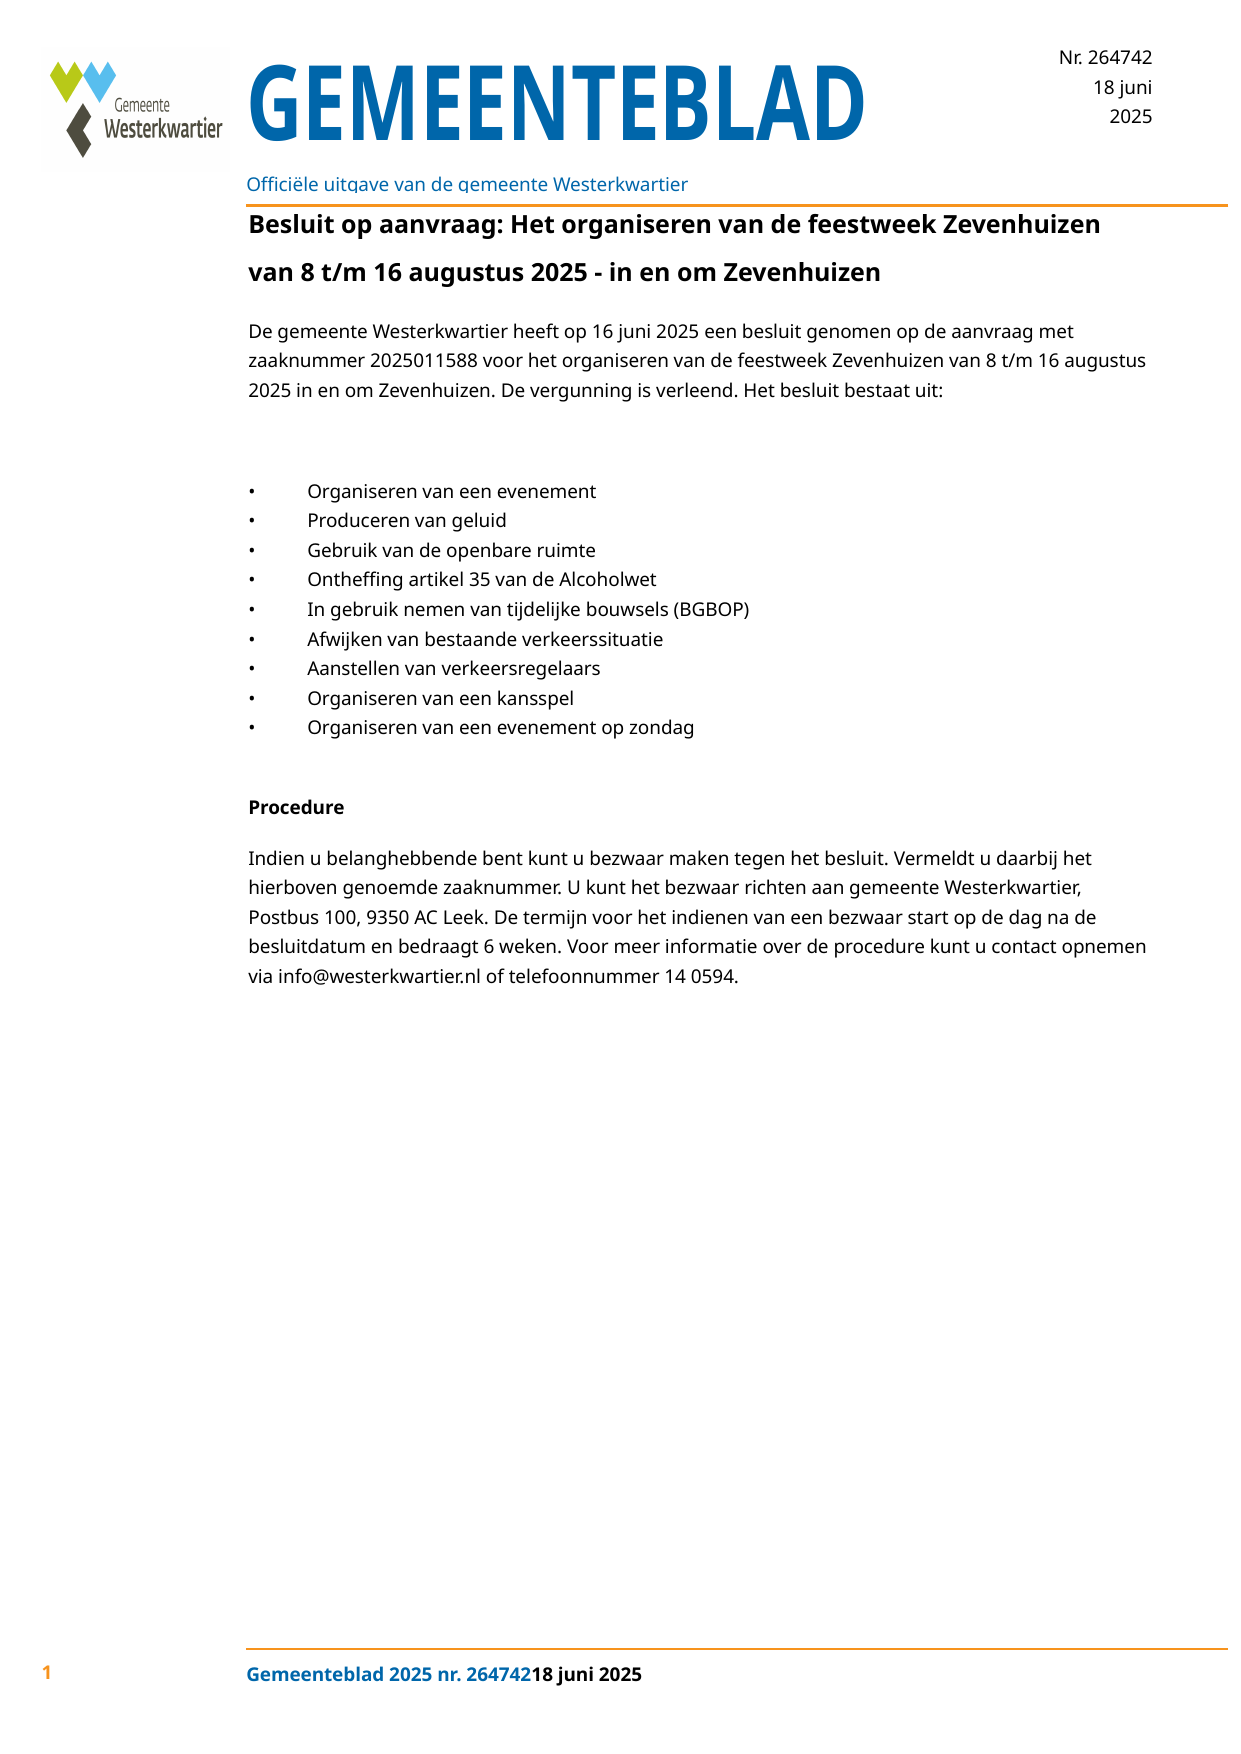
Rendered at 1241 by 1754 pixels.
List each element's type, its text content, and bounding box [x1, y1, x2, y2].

list Ontheffing artikel 35 van de Alcoholwet [248, 567, 1152, 592]
list Gebruik van de openbare ruimte [248, 537, 1152, 563]
text Procedure [248, 794, 1152, 820]
list Produceren van geluid [248, 507, 1152, 533]
list Afwijken van bestaande verkeerssituatie [248, 626, 1152, 652]
list Organiseren van een evenement [248, 478, 1152, 504]
text Indien u belanghebbende bent kunt u bezwaar maken tegen het besluit. Vermeldt u daarbij het hierboven genoemde zaaknummer. U kunt het bezwaar richten aan gemeente Westerkwartier, Postbus 100, 9350 AC Leek. De termijn voor het indienen van een bezwaar start op de dag na de besluitdatum en bedraagt 6 weken. Voor meer informatie over de procedure kunt u contact opnemen via info@westerkwartier.nl of telefoonnummer 14 0594. [248, 845, 1152, 989]
list Organiseren van een evenement op zondag [248, 714, 1152, 740]
list Aanstellen van verkeersregelaars [248, 655, 1152, 681]
text Besluit op aanvraag: Het organiseren van de feestweek Zevenhuizen van 8 t/m 16 augustus 2025 - in en om Zevenhuizen [248, 207, 1152, 288]
text De gemeente Westerkwartier heeft op 16 juni 2025 een besluit genomen op de aanvraag met zaaknummer 2025011588 voor het organiseren van de feestweek Zevenhuizen van 8 t/m 16 augustus 2025 in en om Zevenhuizen. De vergunning is verleend. Het besluit bestaat uit: [248, 318, 1152, 403]
list In gebruik nemen van tijdelijke bouwsels (BGBOP) [248, 596, 1152, 622]
list Organiseren van een kansspel [248, 685, 1152, 711]
picture [41, 47, 231, 172]
